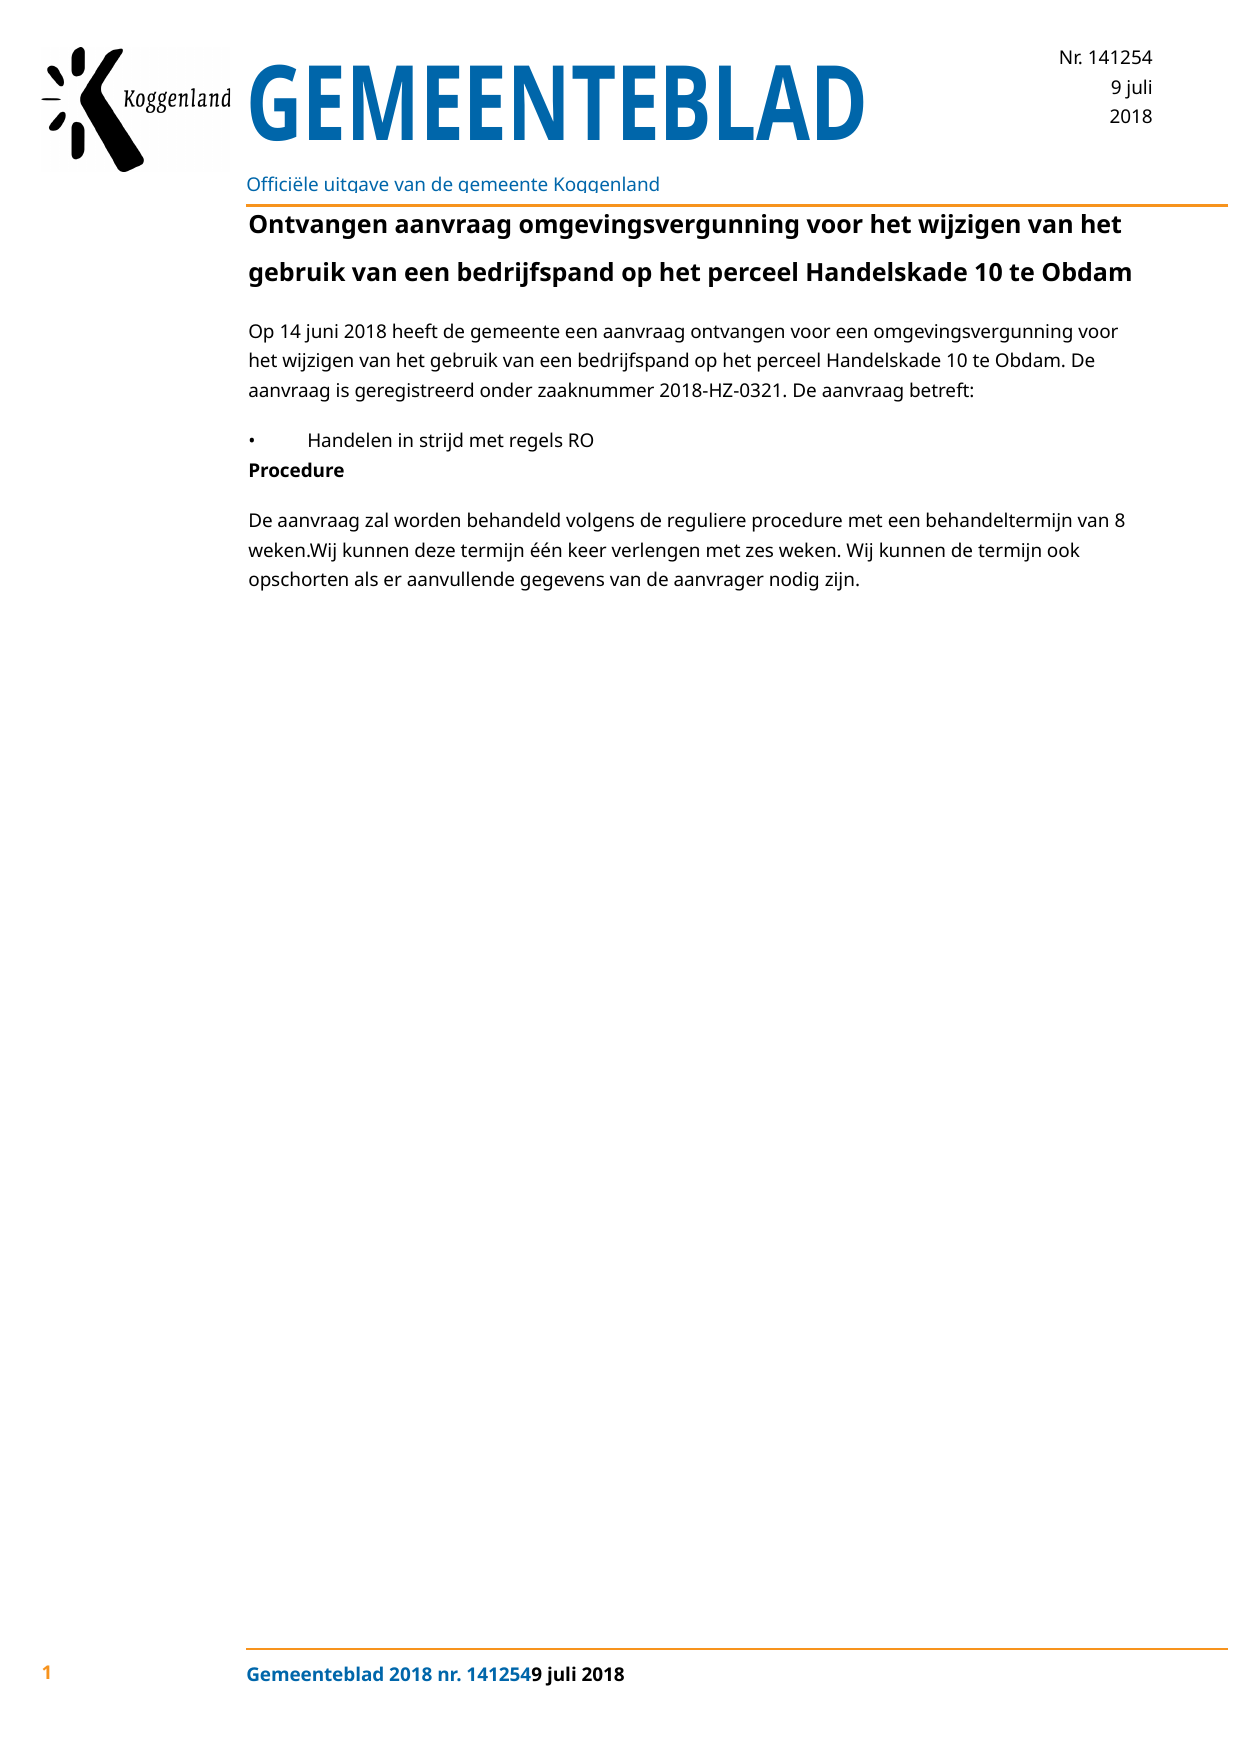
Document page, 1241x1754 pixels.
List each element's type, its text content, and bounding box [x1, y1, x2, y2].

text Ontvangen aanvraag omgevingsvergunning voor het wijzigen van het gebruik van een bedrijfspand op het perceel Handelskade 10 te Obdam [248, 207, 1152, 288]
list Handelen in strijd met regels RO [248, 427, 1152, 453]
text Procedure [248, 457, 1152, 483]
text Op 14 juni 2018 heeft de gemeente een aanvraag ontvangen voor een omgevingsvergunning voor het wijzigen van het gebruik van een bedrijfspand op het perceel Handelskade 10 te Obdam. De aanvraag is geregistreerd onder zaaknummer 2018-HZ-0321. De aanvraag betreft: [248, 318, 1152, 403]
text De aanvraag zal worden behandeld volgens de reguliere procedure met een behandeltermijn van 8 weken.Wij kunnen deze termijn één keer verlengen met zes weken. Wij kunnen de termijn ook opschorten als er aanvullende gegevens van de aanvrager nodig zijn. [248, 507, 1152, 592]
picture [41, 47, 231, 172]
